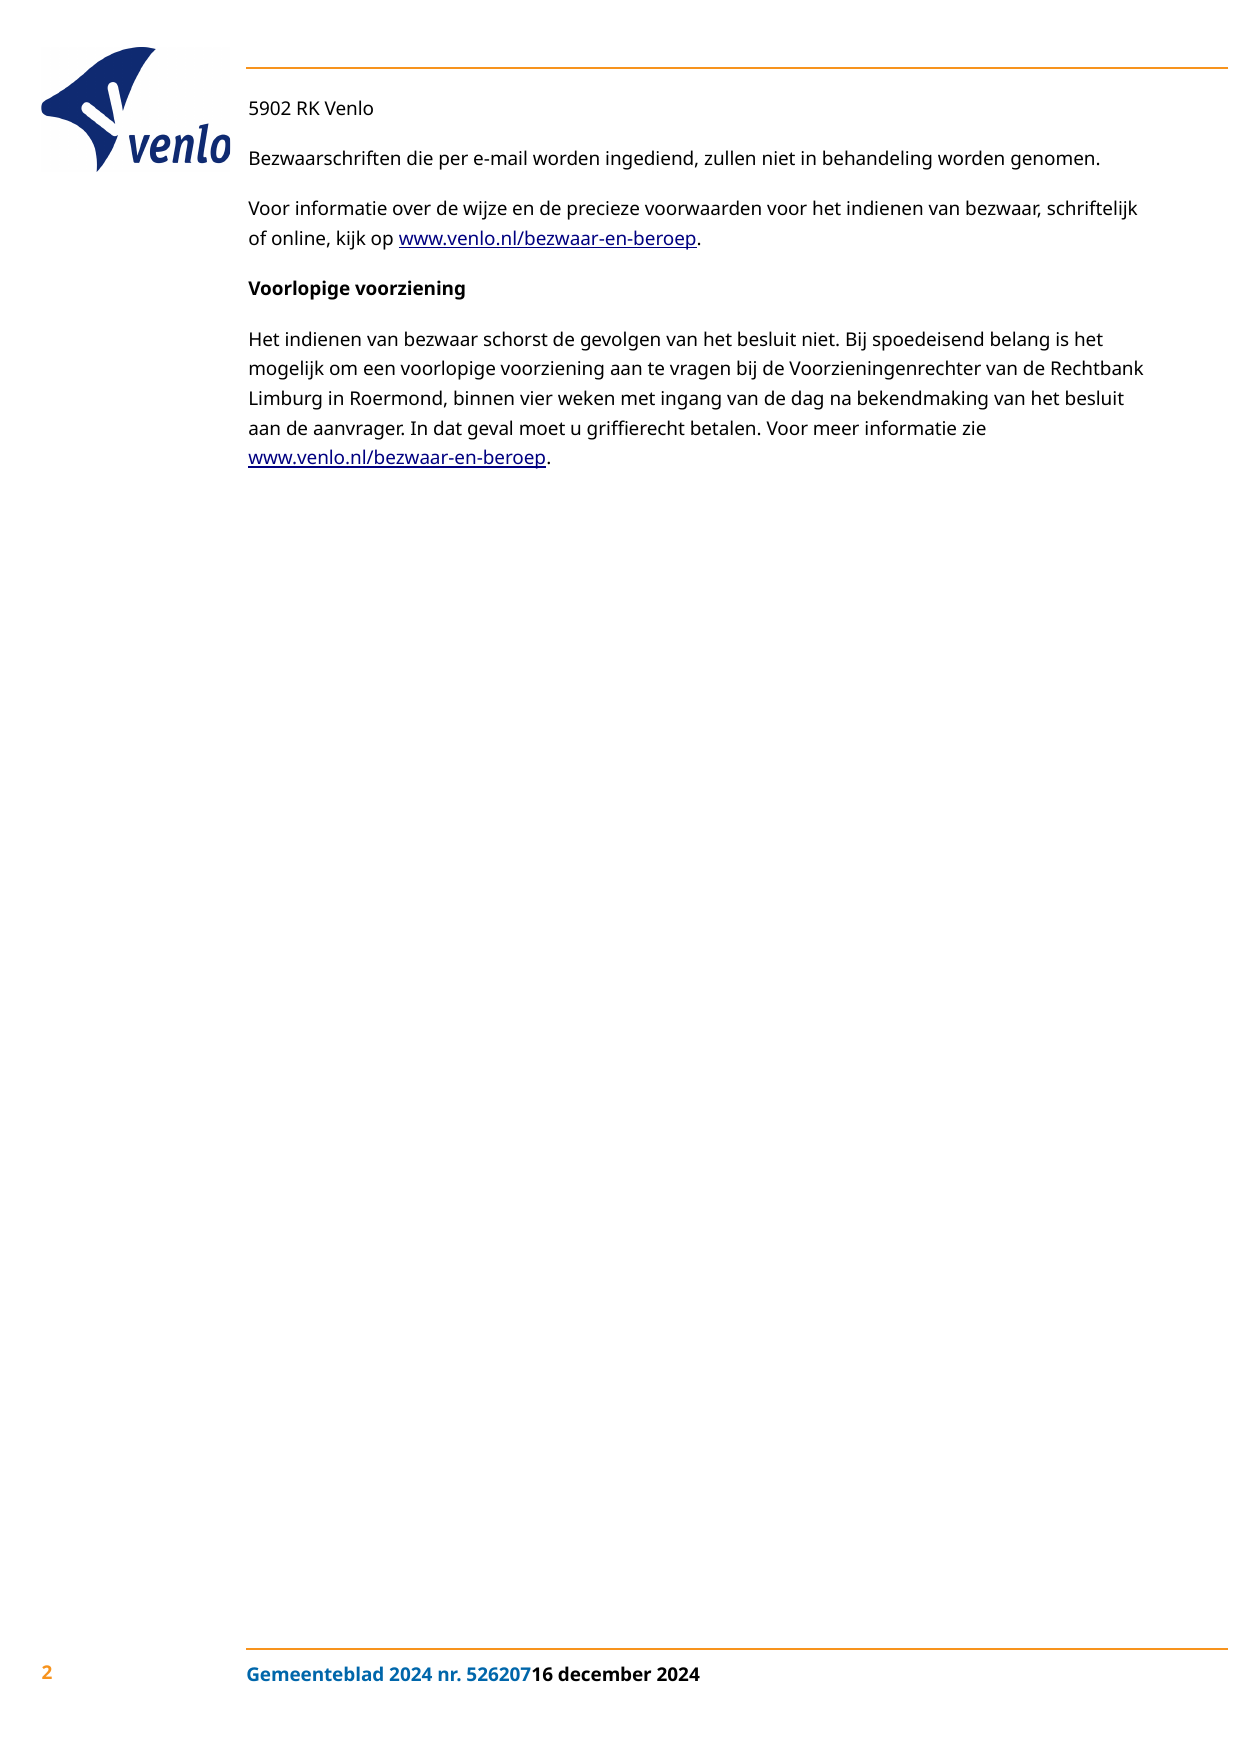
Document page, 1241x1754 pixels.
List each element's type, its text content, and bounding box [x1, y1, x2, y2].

text Voor informatie over de wijze en de precieze voorwaarden voor het indienen van bezwaar, schriftelijk of online, kijk op www.venlo.nl/bezwaar-en-beroep. [248, 196, 1152, 251]
text Bezwaarschriften die per e-mail worden ingediend, zullen niet in behandeling worden genomen. [248, 145, 1152, 171]
text Het indienen van bezwaar schorst de gevolgen van het besluit niet. Bij spoedeisend belang is het mogelijk om een voorlopige voorziening aan te vragen bij de Voorzieningenrechter van de Rechtbank Limburg in Roermond, binnen vier weken met ingang van de dag na bekendmaking van het besluit aan de aanvrager. In dat geval moet u griffierecht betalen. Voor meer informatie zie www.venlo.nl/bezwaar-en-beroep. [248, 326, 1152, 470]
text 5902 RK Venlo [248, 95, 1152, 121]
picture [41, 47, 231, 172]
text Voorlopige voorziening [248, 276, 1152, 301]
